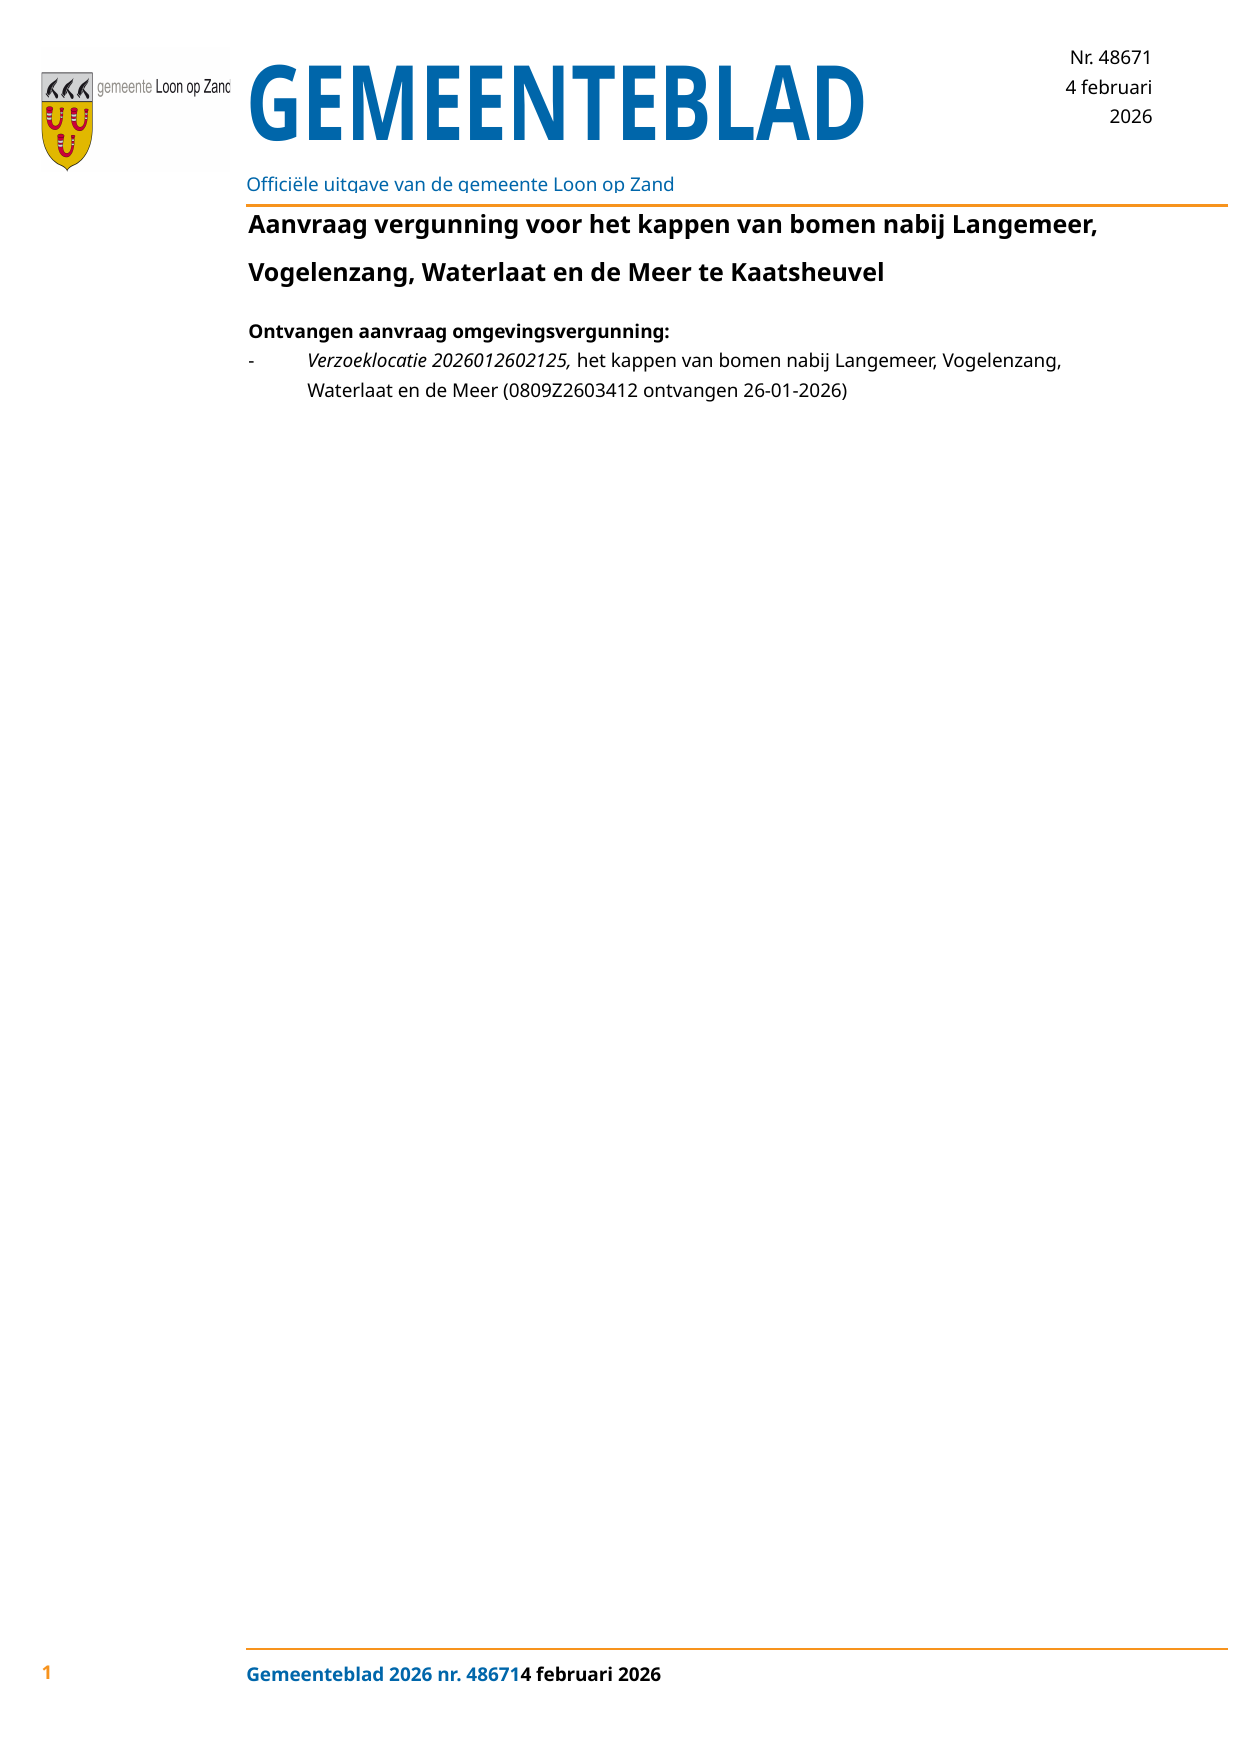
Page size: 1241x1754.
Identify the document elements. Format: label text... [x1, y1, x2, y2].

text Aanvraag vergunning voor het kappen van bomen nabij Langemeer, Vogelenzang, Waterlaat en de Meer te Kaatsheuvel [248, 207, 1152, 288]
list Verzoeklocatie 2026012602125, het kappen van bomen nabij Langemeer, Vogelenzang, Waterlaat en de Meer (0809Z2603412 ontvangen 26-01-2026) [248, 347, 1152, 403]
picture [41, 47, 231, 172]
text Ontvangen aanvraag omgevingsvergunning: [248, 318, 1152, 344]
